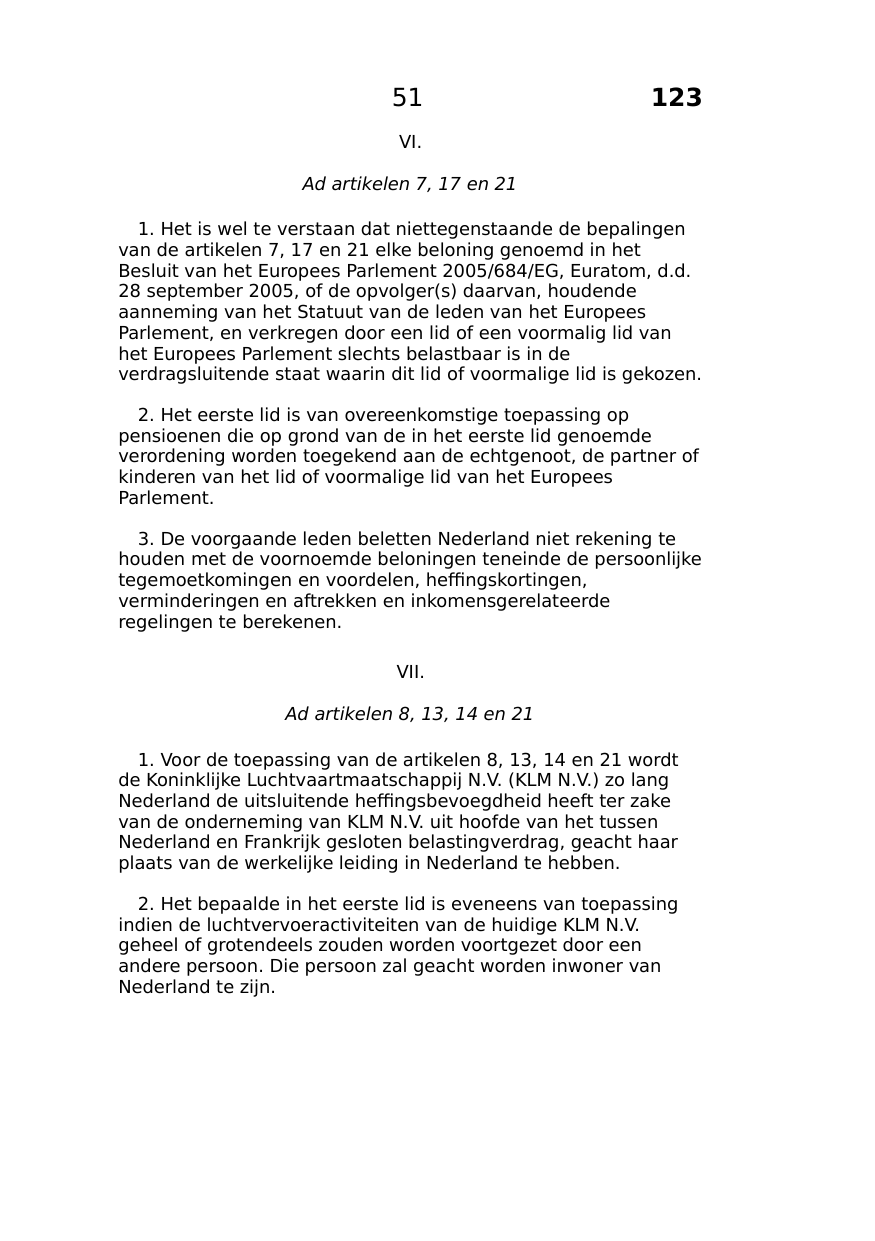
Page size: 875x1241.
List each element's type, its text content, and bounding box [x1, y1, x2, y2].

subtitle VI. Ad artikelen 7, 17 en 21 [118, 132, 703, 194]
text 2. Het bepaalde in het eerste lid is eveneens van toepassing indien de luchtvervoeractiviteiten van de huidige KLM N.V. geheel of grotendeels zouden worden voortgezet door een andere persoon. Die persoon zal geacht worden inwoner van Nederland te zijn. [118, 894, 703, 997]
text 1. Voor de toepassing van de artikelen 8, 13, 14 en 21 wordt de Koninklijke Luchtvaartmaatschappij N.V. (KLM N.V.) zo lang Nederland de uitsluitende heffingsbevoegdheid heeft ter zake van de onderneming van KLM N.V. uit hoofde van het tussen Nederland en Frankrijk gesloten belastingverdrag, geacht haar plaats van de werkelijke leiding in Nederland te hebben. [118, 749, 703, 874]
text 3. De voorgaande leden beletten Nederland niet rekening te houden met de voornoemde beloningen teneinde de persoonlijke tegemoetkomingen en voordelen, heffingskortingen, verminderingen en aftrekken en inkomensgerelateerde regelingen te berekenen. [118, 528, 703, 632]
text 2. Het eerste lid is van overeenkomstige toepassing op pensioenen die op grond van de in het eerste lid genoemde verordening worden toegekend aan de echtgenoot, de partner of kinderen van het lid of voormalige lid van het Europees Parlement. [118, 405, 703, 508]
text 1. Het is wel te verstaan dat niettegenstaande de bepalingen van de artikelen 7, 17 en 21 elke beloning genoemd in het Besluit van het Europees Parlement 2005/684/EG, Euratom, d.d. 28 september 2005, of de opvolger(s) daarvan, houdende aanneming van het Statuut van de leden van het Europees Parlement, en verkregen door een lid of een voormalig lid van het Europees Parlement slechts belastbaar is in de verdragsluitende staat waarin dit lid of voormalige lid is gekozen. [118, 219, 703, 385]
subtitle VII. Ad artikelen 8, 13, 14 en 21 [118, 662, 703, 724]
